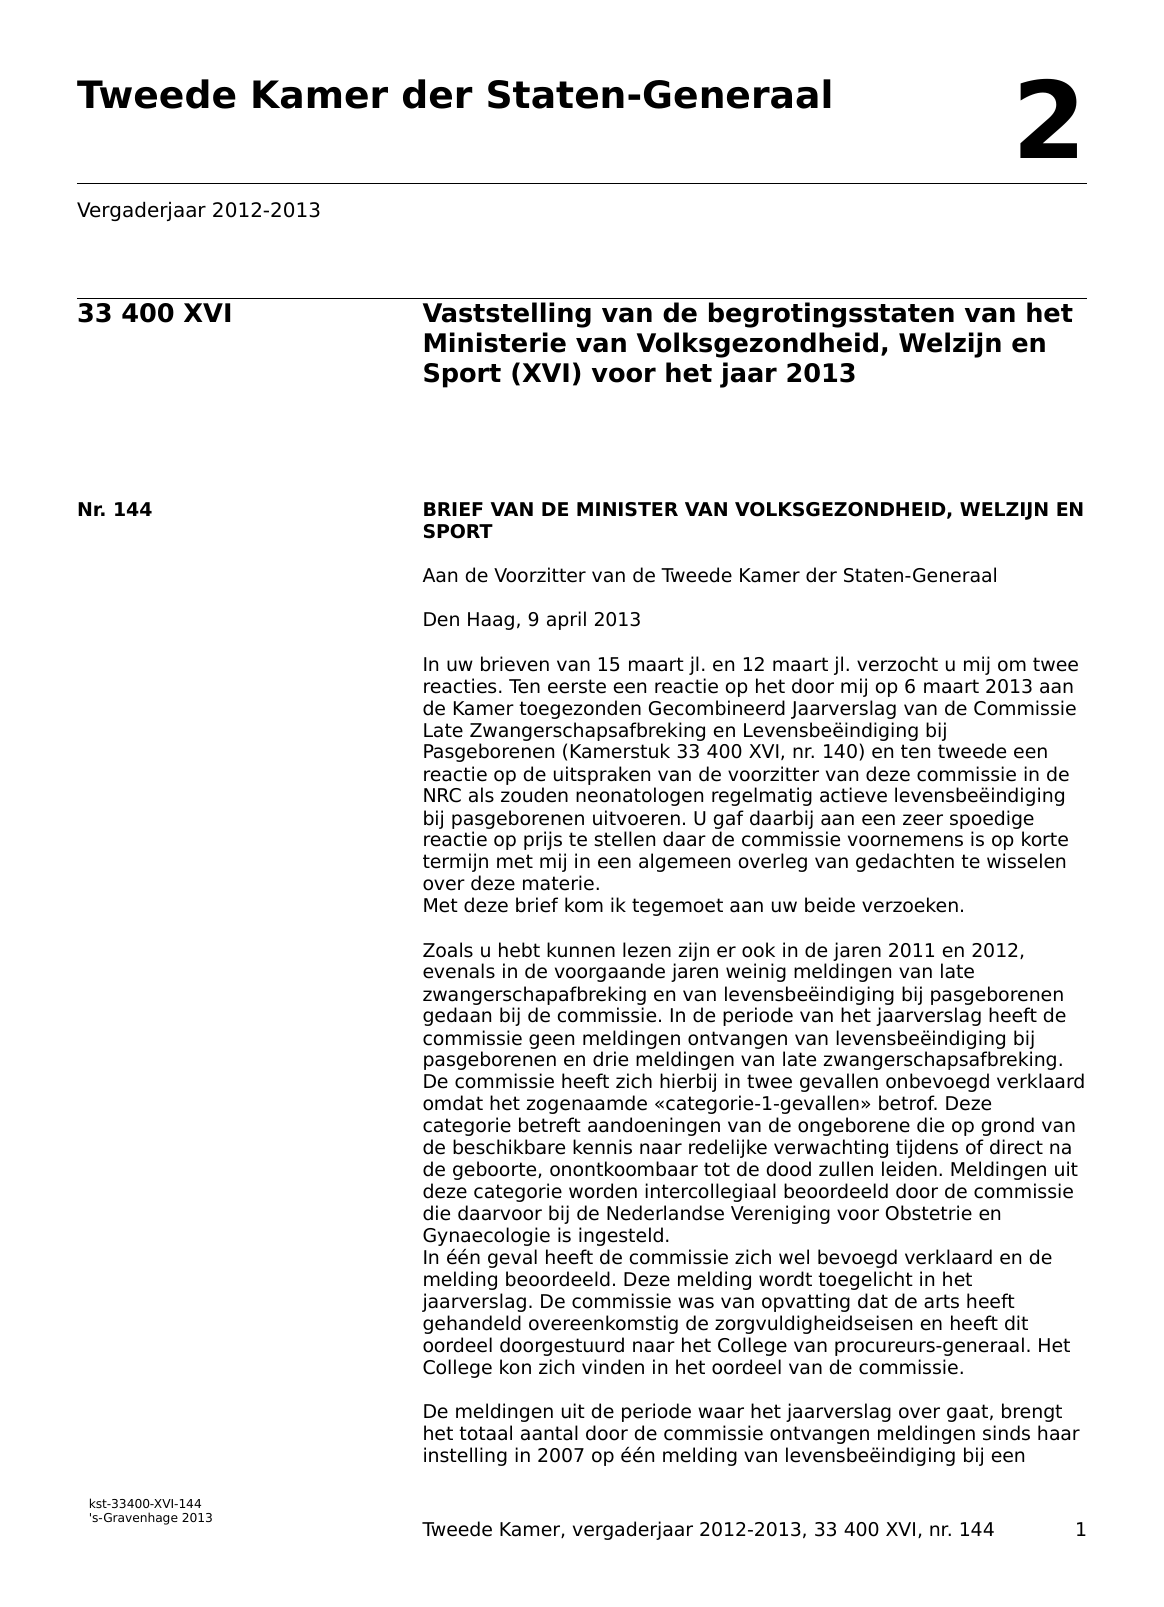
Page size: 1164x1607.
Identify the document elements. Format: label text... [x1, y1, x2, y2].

table_cell Vergaderjaar 2012-2013 [77, 184, 1087, 298]
subtitle Nr. 144 BRIEF VAN DE MINISTER VAN VOLKSGEZONDHEID, WELZIJN EN SPORT [77, 499, 1087, 543]
text In uw brieven van 15 maart jl. en 12 maart jl. verzocht u mij om twee reacties. Ten eerste een reactie op het door mij op 6 maart 2013 aan de Kamer toegezonden Gecombineerd Jaarverslag van de Commissie Late Zwangerschapsafbreking en Levensbeëindiging bij Pasgeborenen (Kamerstuk 33 400 XVI, nr. 140) en ten tweede een reactie op de uitspraken van de voorzitter van deze commissie in de NRC als zouden neonatologen regelmatig actieve levensbeëindiging bij pasgeborenen uitvoeren. U gaf daarbij aan een zeer spoedige reactie op prijs te stellen daar de commissie voornemens is op korte termijn met mij in een algemeen overleg van gedachten te wisselen over deze materie. [422, 653, 1087, 895]
text 's-Gravenhage 2013 [88, 1511, 323, 1525]
subtitle 33 400 XVI Vaststelling van de begrotingsstaten van het Ministerie van Volksgezondheid, Welzijn en Sport (XVI) voor het jaar 2013 [77, 299, 1087, 388]
text Zoals u hebt kunnen lezen zijn er ook in de jaren 2011 en 2012, evenals in de voorgaande jaren weinig meldingen van late zwangerschapafbreking en van levensbeëindiging bij pasgeborenen gedaan bij de commissie. In de periode van het jaarverslag heeft de commissie geen meldingen ontvangen van levensbeëindiging bij pasgeborenen en drie meldingen van late zwangerschapsafbreking. De commissie heeft zich hierbij in twee gevallen onbevoegd verklaard omdat het zogenaamde «categorie-1-gevallen» betrof. Deze categorie betreft aandoeningen van de ongeborene die op grond van de beschikbare kennis naar redelijke verwachting tijdens of direct na de geboorte, onontkoombaar tot de dood zullen leiden. Meldingen uit deze categorie worden intercollegiaal beoordeeld door de commissie die daarvoor bij de Nederlandse Vereniging voor Obstetrie en Gynaecologie is ingesteld. [422, 939, 1087, 1247]
text kst-33400-XVI-144 [88, 1497, 323, 1511]
text In één geval heeft de commissie zich wel bevoegd verklaard en de melding beoordeeld. Deze melding wordt toegelicht in het jaarverslag. De commissie was van opvatting dat de arts heeft gehandeld overeenkomstig de zorgvuldigheidseisen en heeft dit oordeel doorgestuurd naar het College van procureurs-generaal. Het College kon zich vinden in het oordeel van de commissie. [422, 1247, 1087, 1379]
text Met deze brief kom ik tegemoet aan uw beide verzoeken. [422, 895, 1087, 917]
table_header Tweede Kamer der Staten-Generaal [77, 59, 886, 183]
text De meldingen uit de periode waar het jaarverslag over gaat, brengt het totaal aantal door de commissie ontvangen meldingen sinds haar instelling in 2007 op één melding van levensbeëindiging bij een [422, 1401, 1087, 1467]
text Aan de Voorzitter van de Tweede Kamer der Staten-Generaal [422, 565, 1087, 587]
text Den Haag, 9 april 2013 [422, 609, 1087, 631]
table_header 2 [886, 59, 1087, 183]
